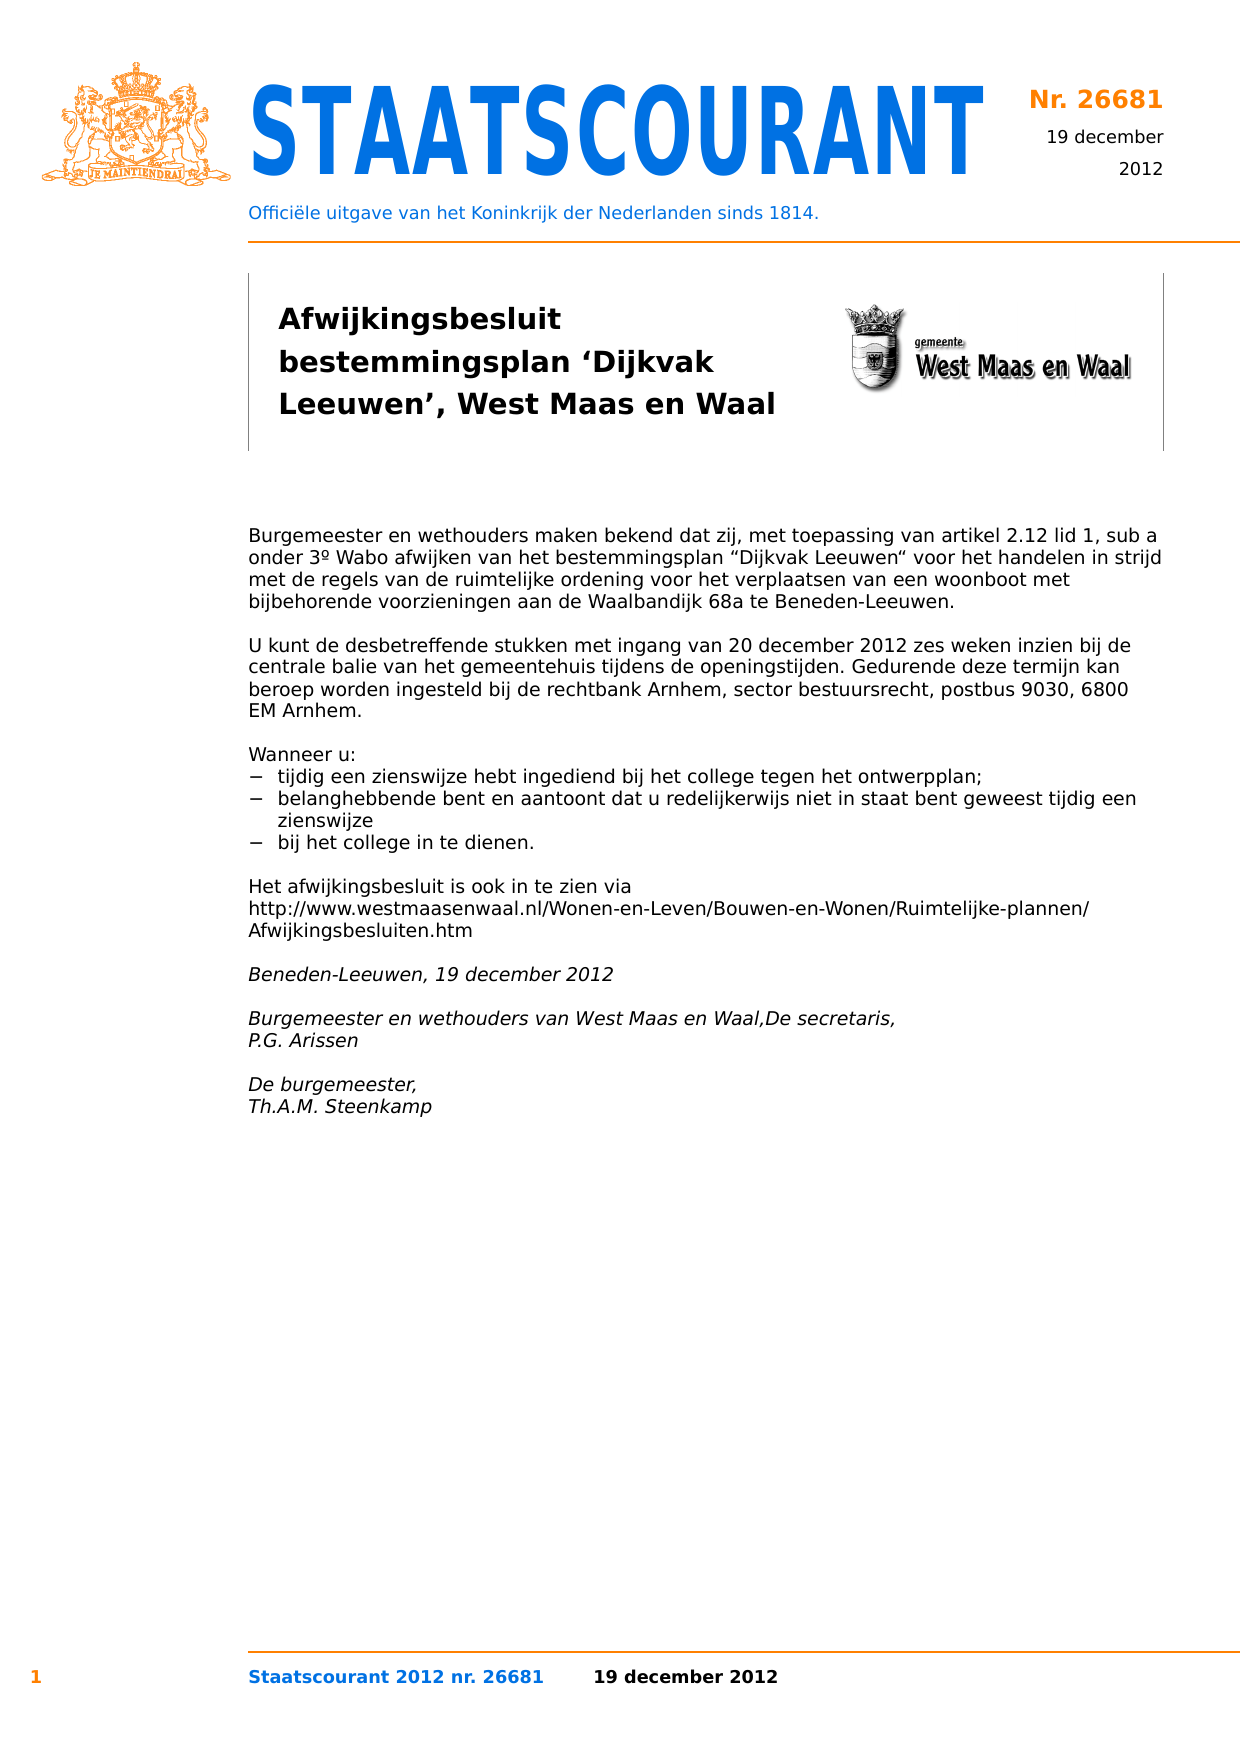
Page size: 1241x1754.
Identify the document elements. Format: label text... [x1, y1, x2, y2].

text − tijdig een zienswijze hebt ingediend bij het college tegen het ontwerpplan; [248, 766, 1163, 788]
picture [41, 62, 231, 186]
text − bij het college in te dienen. [248, 832, 1163, 854]
text U kunt de desbetreffende stukken met ingang van 20 december 2012 zes weken inzien bij de centrale balie van het gemeentehuis tijdens de openingstijden. Gedurende deze termijn kan beroep worden ingesteld bij de rechtbank Arnhem, sector bestuursrecht, postbus 9030, 6800 EM Arnhem. [248, 634, 1163, 722]
text Het afwijkingsbesluit is ook in te zien via http://www.westmaasenwaal.nl/Wonen-en-Leven/Bouwen-en-Wonen/Ruimtelijke-plannen/Afwijkingsbesluiten.htm [248, 876, 1163, 942]
table_cell 19 december [998, 121, 1240, 153]
text Burgemeester en wethouders maken bekend dat zij, met toepassing van artikel 2.12 lid 1, sub a onder 3º Wabo afwijken van het bestemmingsplan “Dijkvak Leeuwen“ voor het handelen in strijd met de regels van de ruimtelijke ordening voor het verplaatsen van een woonboot met bijbehorende voorzieningen aan de Waalbandijk 68a te Beneden-Leeuwen. [248, 525, 1163, 613]
picture [844, 302, 1134, 397]
table_header Nr. 26681 [998, 62, 1240, 121]
subtitle Afwijkingsbesluit bestemmingsplan ‘Dijkvak Leeuwen’, West Maas en Waal [249, 273, 1163, 451]
text Wanneer u: [248, 744, 1163, 766]
text Burgemeester en wethouders van West Maas en Waal,De secretaris, P.G. Arissen [248, 1008, 1163, 1052]
text − belanghebbende bent en aantoont dat u redelijkerwijs niet in staat bent geweest tijdig een zienswijze [248, 788, 1163, 832]
table_header STAATSCOURANT [248, 62, 998, 203]
text Beneden-Leeuwen, 19 december 2012 [248, 964, 1163, 986]
table_header [25, 62, 248, 241]
table_cell Officiële uitgave van het Koninkrijk der Nederlanden sinds 1814. [248, 203, 1240, 241]
text De burgemeester, Th.A.M. Steenkamp [248, 1073, 1163, 1117]
table_cell 2012 [998, 153, 1240, 203]
